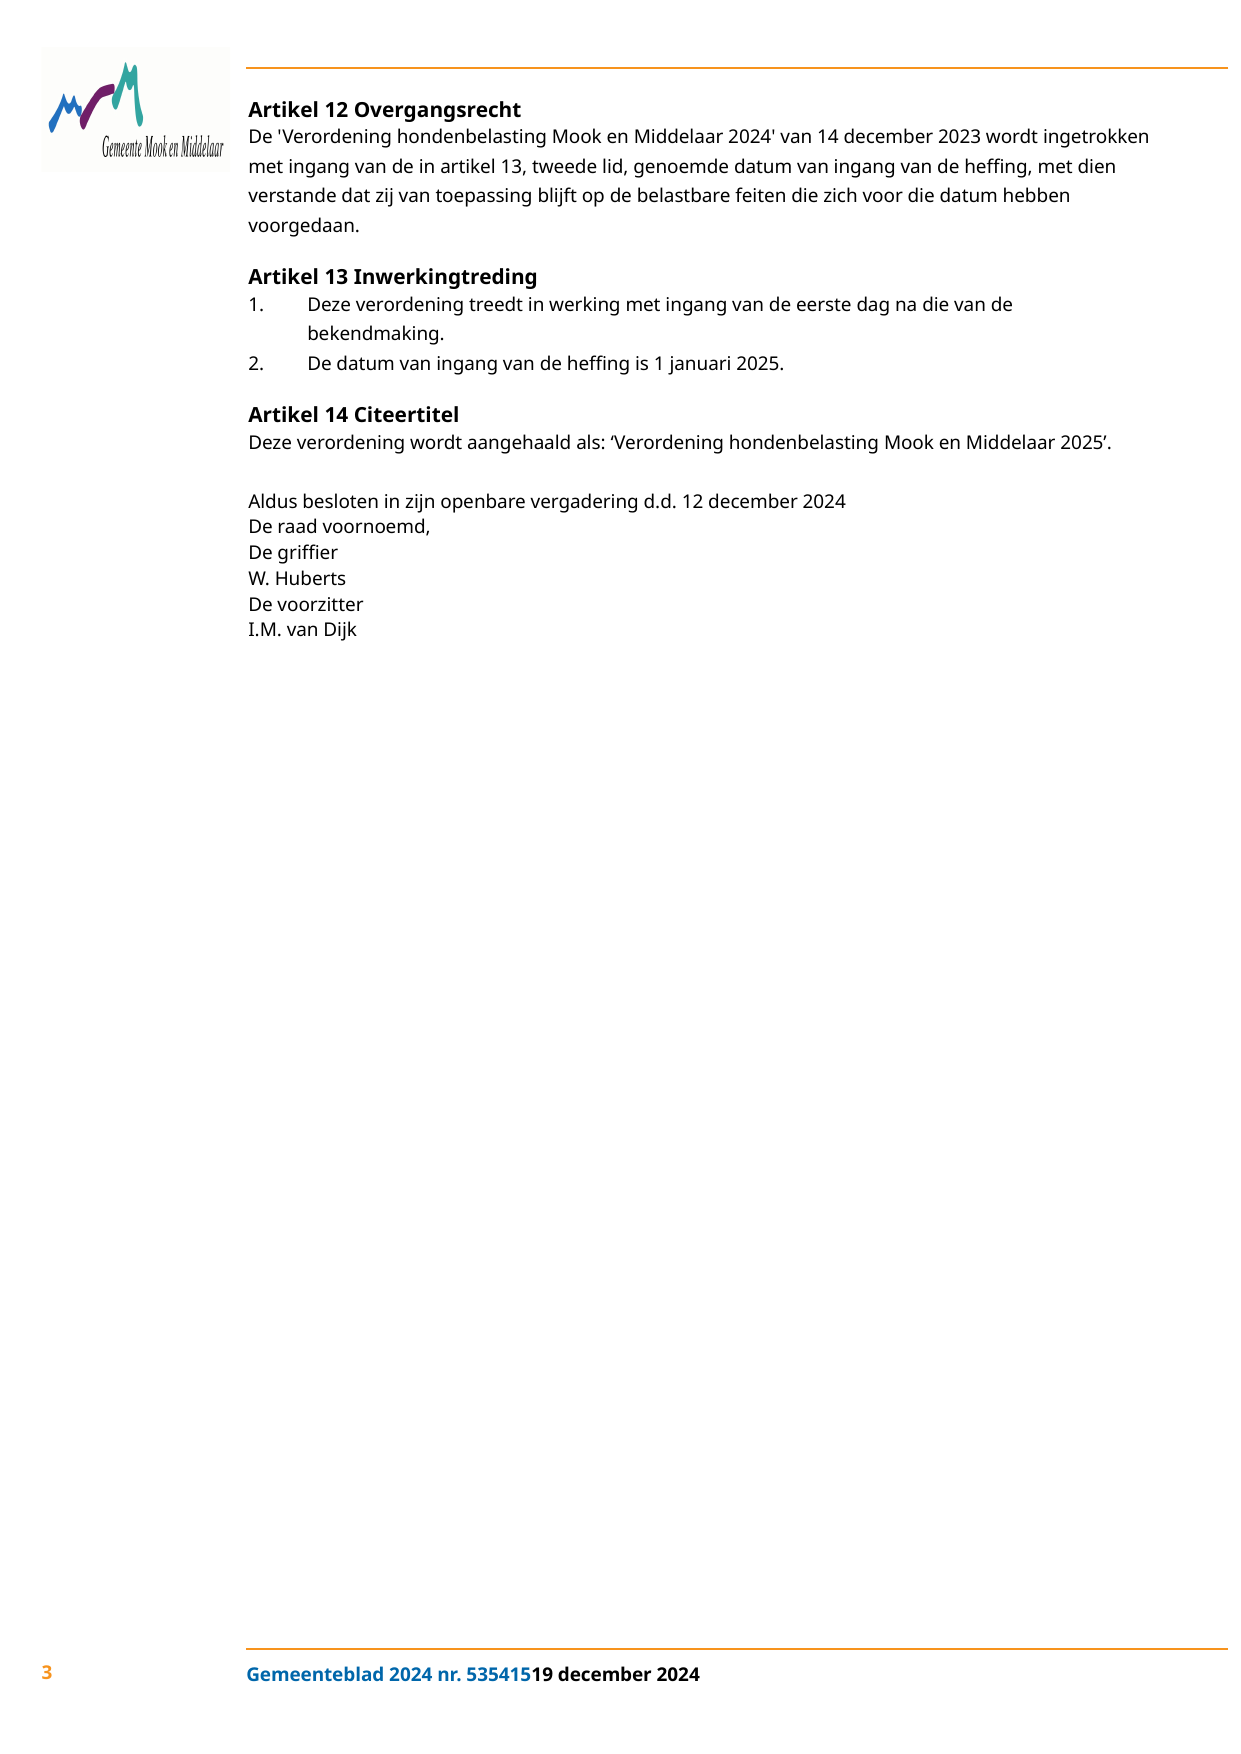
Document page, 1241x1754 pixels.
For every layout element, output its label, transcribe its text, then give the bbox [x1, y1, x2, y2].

text Artikel 14 Citeertitel [248, 400, 1152, 429]
list De datum van ingang van de heffing is 1 januari 2025. [248, 350, 1152, 376]
text De 'Verordening hondenbelasting Mook en Middelaar 2024' van 14 december 2023 wordt ingetrokken met ingang van de in artikel 13, tweede lid, genoemde datum van ingang van de heffing, met dien verstande dat zij van toepassing blijft op de belastbare feiten die zich voor die datum hebben voorgedaan. [248, 123, 1152, 238]
text Deze verordening wordt aangehaald als: ‘Verordening hondenbelasting Mook en Middelaar 2025’. [248, 429, 1152, 454]
text De griffier [248, 539, 1152, 565]
picture [41, 47, 231, 172]
text Aldus besloten in zijn openbare vergadering d.d. 12 december 2024 [248, 488, 1152, 514]
text Artikel 13 Inwerkingtreding [248, 262, 1152, 291]
text De voorzitter [248, 591, 1152, 617]
text I.M. van Dijk [248, 617, 1152, 642]
text W. Huberts [248, 565, 1152, 591]
list Deze verordening treedt in werking met ingang van de eerste dag na die van de bekendmaking. [248, 291, 1152, 346]
text De raad voornoemd, [248, 514, 1152, 539]
text Artikel 12 Overgangsrecht [248, 95, 1152, 123]
